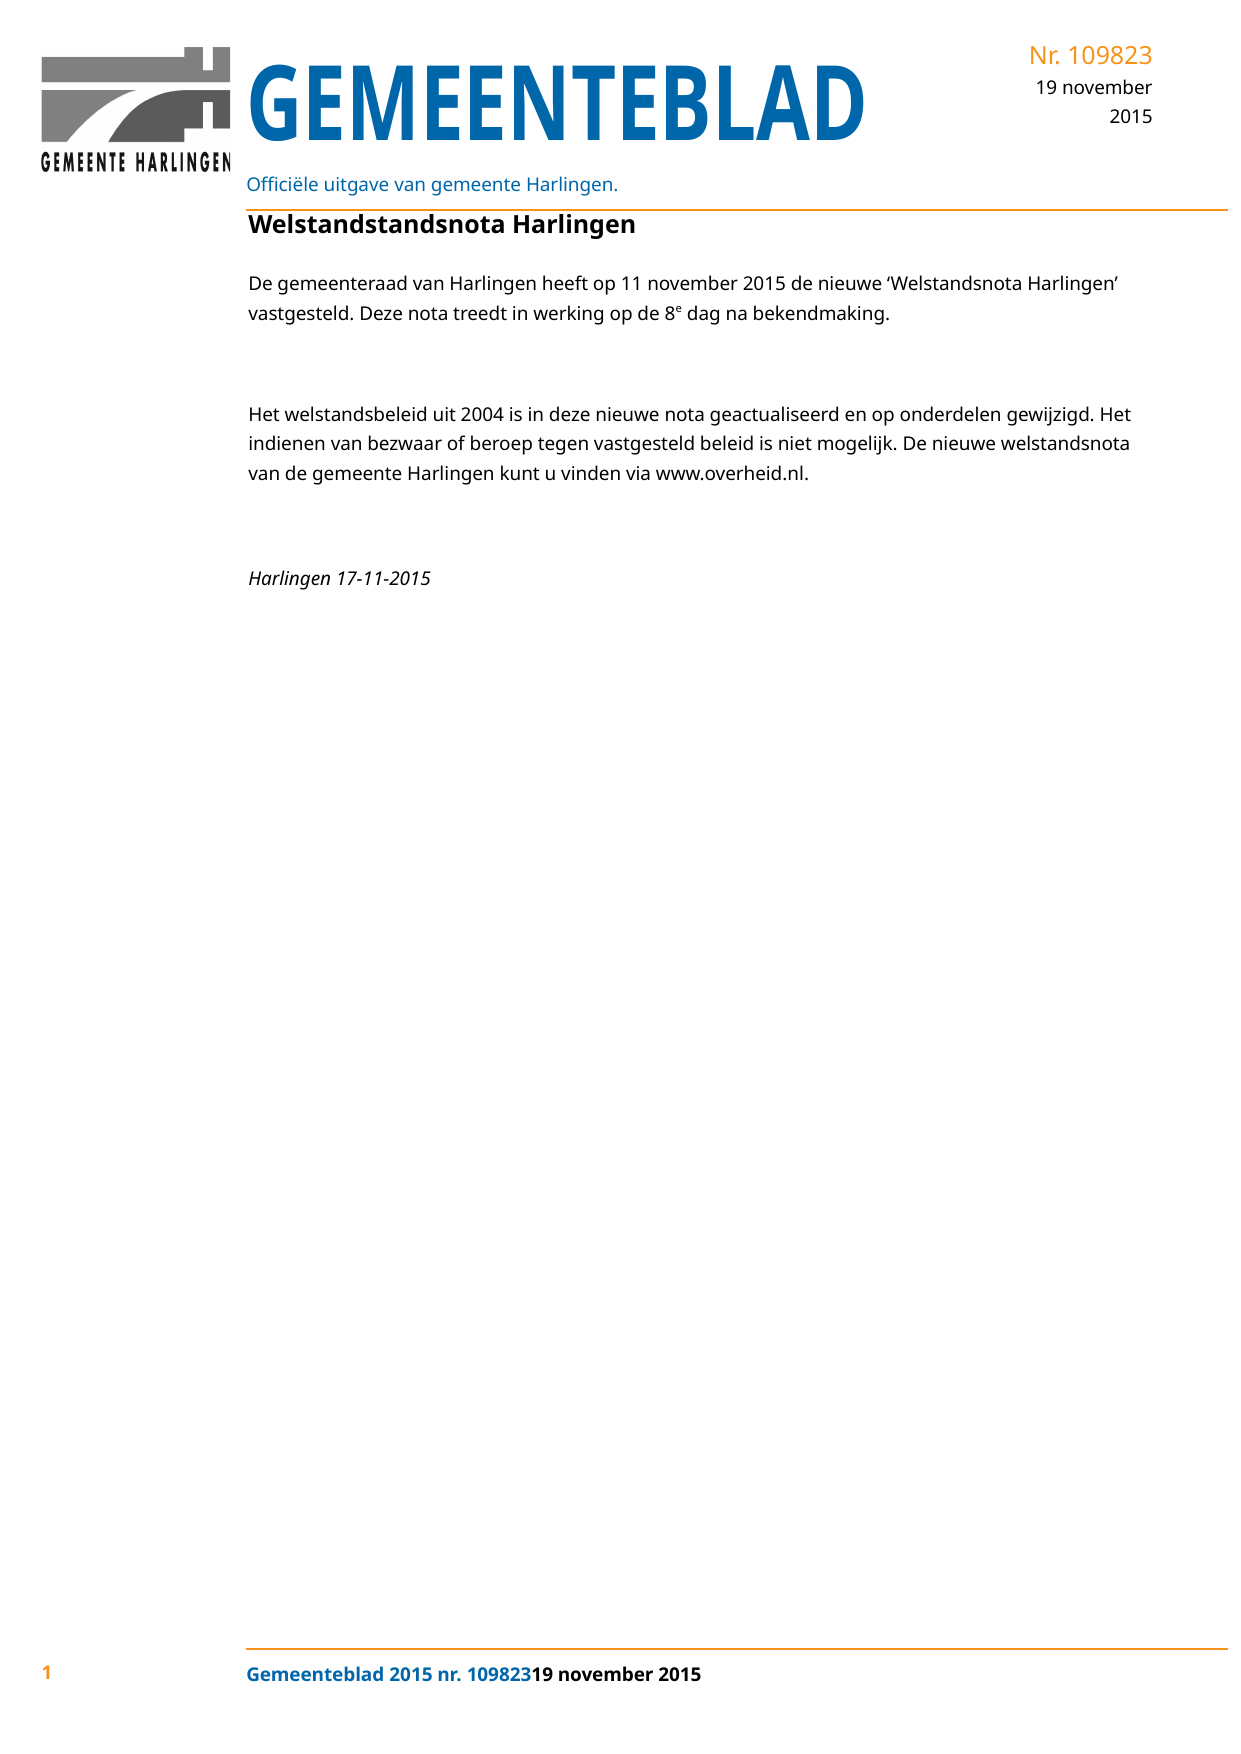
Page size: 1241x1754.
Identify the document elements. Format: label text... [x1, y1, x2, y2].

text De gemeenteraad van Harlingen heeft op 11 november 2015 de nieuwe ‘Welstandsnota Harlingen’ vastgesteld. Deze nota treedt in werking op de 8e dag na bekendmaking. [248, 270, 1152, 326]
text Het welstandsbeleid uit 2004 is in deze nieuwe nota geactualiseerd en op onderdelen gewijzigd. Het indienen van bezwaar of beroep tegen vastgesteld beleid is niet mogelijk. De nieuwe welstandsnota van de gemeente Harlingen kunt u vinden via www.overheid.nl. [248, 401, 1152, 486]
text Harlingen 17-11-2015 [248, 566, 1152, 591]
text Welstandstandsnota Harlingen [248, 211, 1152, 241]
picture [41, 47, 231, 172]
